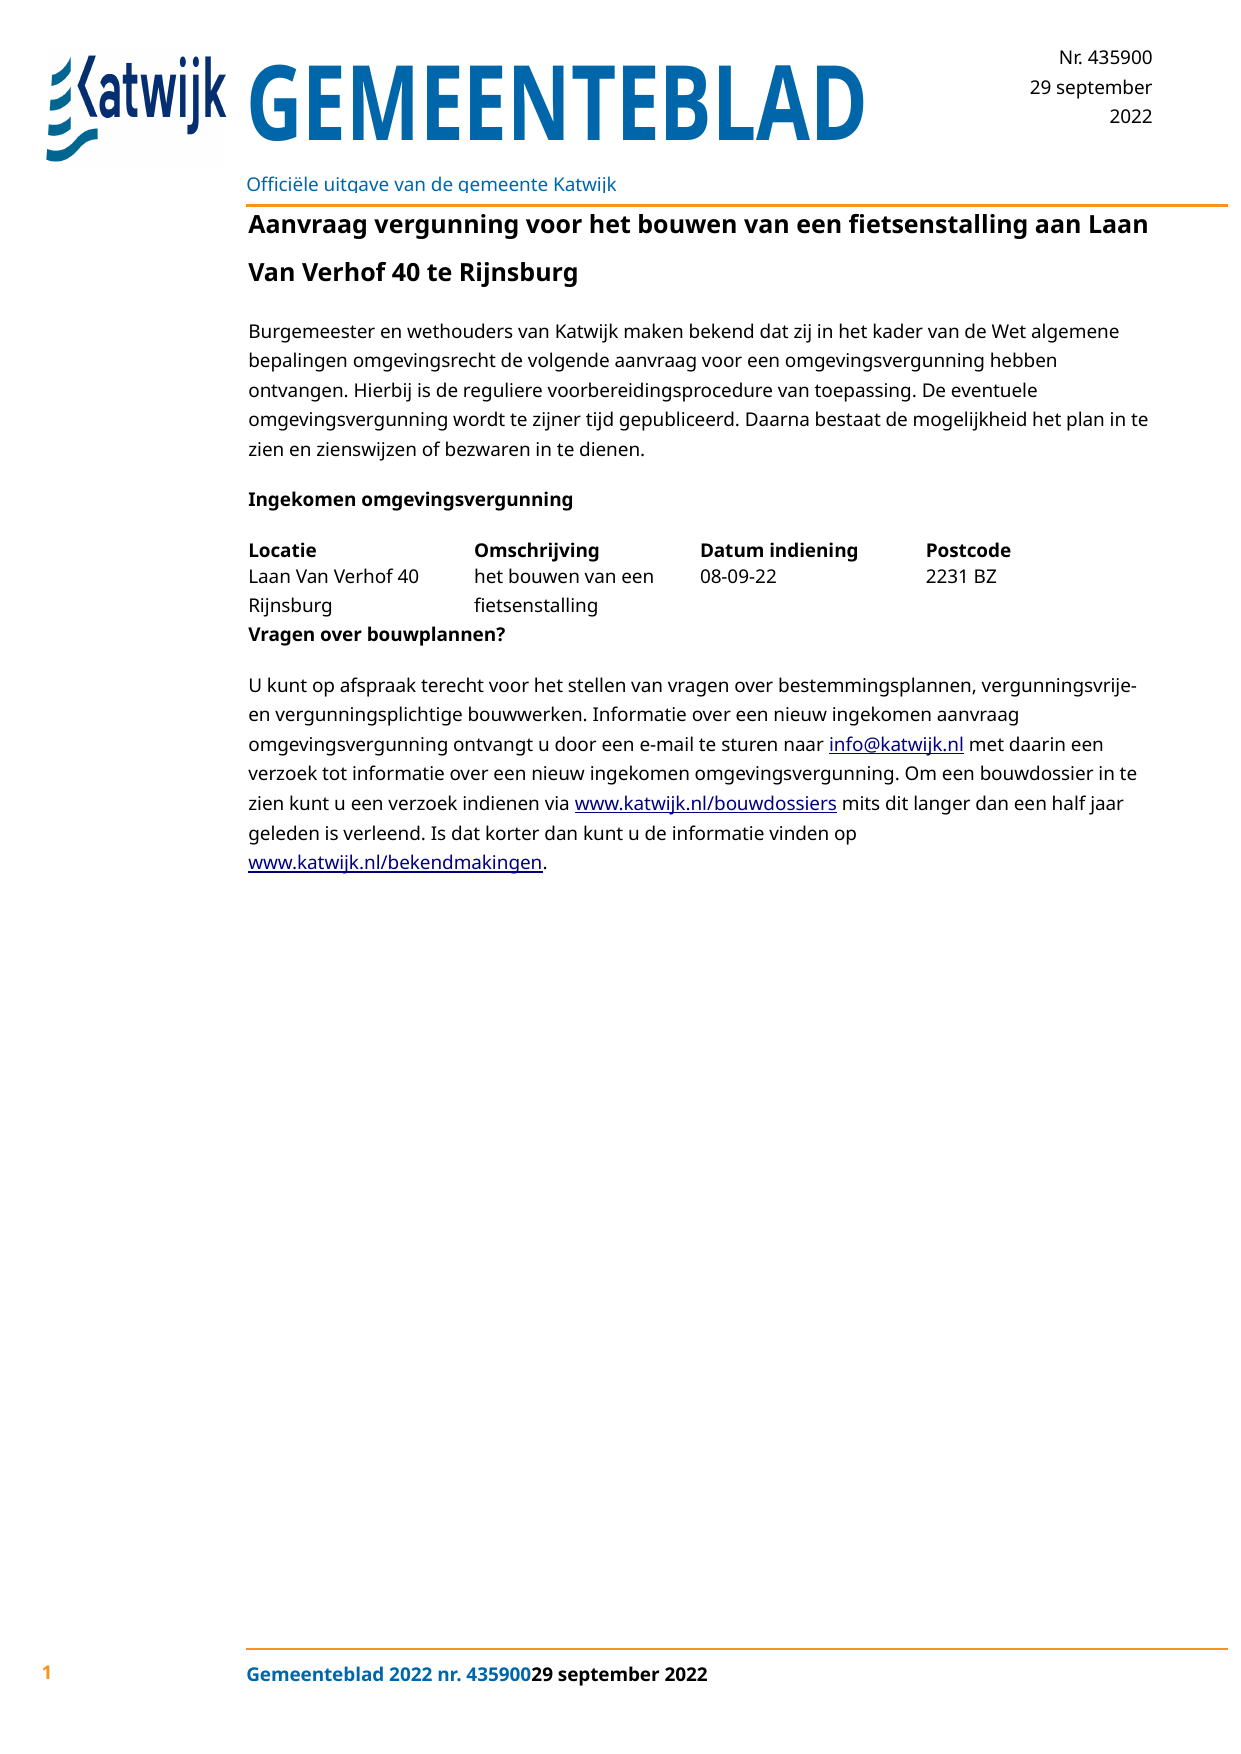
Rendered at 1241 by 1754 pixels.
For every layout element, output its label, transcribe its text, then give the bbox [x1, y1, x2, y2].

table_header Datum indiening [700, 537, 926, 563]
table_cell 2231 BZ [926, 563, 1152, 618]
text Ingekomen omgevingsvergunning [248, 487, 1152, 512]
table_cell het bouwen van een fietsenstalling [474, 563, 700, 618]
text Vragen over bouwplannen? [248, 621, 1152, 647]
text Aanvraag vergunning voor het bouwen van een fietsenstalling aan Laan Van Verhof 40 te Rijnsburg [248, 207, 1152, 288]
table_header Locatie [248, 537, 474, 563]
table_header Omschrijving [474, 537, 700, 563]
table_header Postcode [926, 537, 1152, 563]
text U kunt op afspraak terecht voor het stellen van vragen over bestemmingsplannen, vergunningsvrije- en vergunningsplichtige bouwwerken. Informatie over een nieuw ingekomen aanvraag omgevingsvergunning ontvangt u door een e-mail te sturen naar info@katwijk.nl met daarin een verzoek tot informatie over een nieuw ingekomen omgevingsvergunning. Om een bouwdossier in te zien kunt u een verzoek indienen via www.katwijk.nl/bouwdossiers mits dit langer dan een half jaar geleden is verleend. Is dat korter dan kunt u de informatie vinden op www.katwijk.nl/bekendmakingen. [248, 672, 1152, 875]
table_cell 08-09-22 [700, 563, 926, 618]
picture [41, 47, 231, 172]
text Burgemeester en wethouders van Katwijk maken bekend dat zij in het kader van de Wet algemene bepalingen omgevingsrecht de volgende aanvraag voor een omgevingsvergunning hebben ontvangen. Hierbij is de reguliere voorbereidingsprocedure van toepassing. De eventuele omgevingsvergunning wordt te zijner tijd gepubliceerd. Daarna bestaat de mogelijkheid het plan in te zien en zienswijzen of bezwaren in te dienen. [248, 318, 1152, 462]
table_cell Laan Van Verhof 40 Rijnsburg [248, 563, 474, 618]
